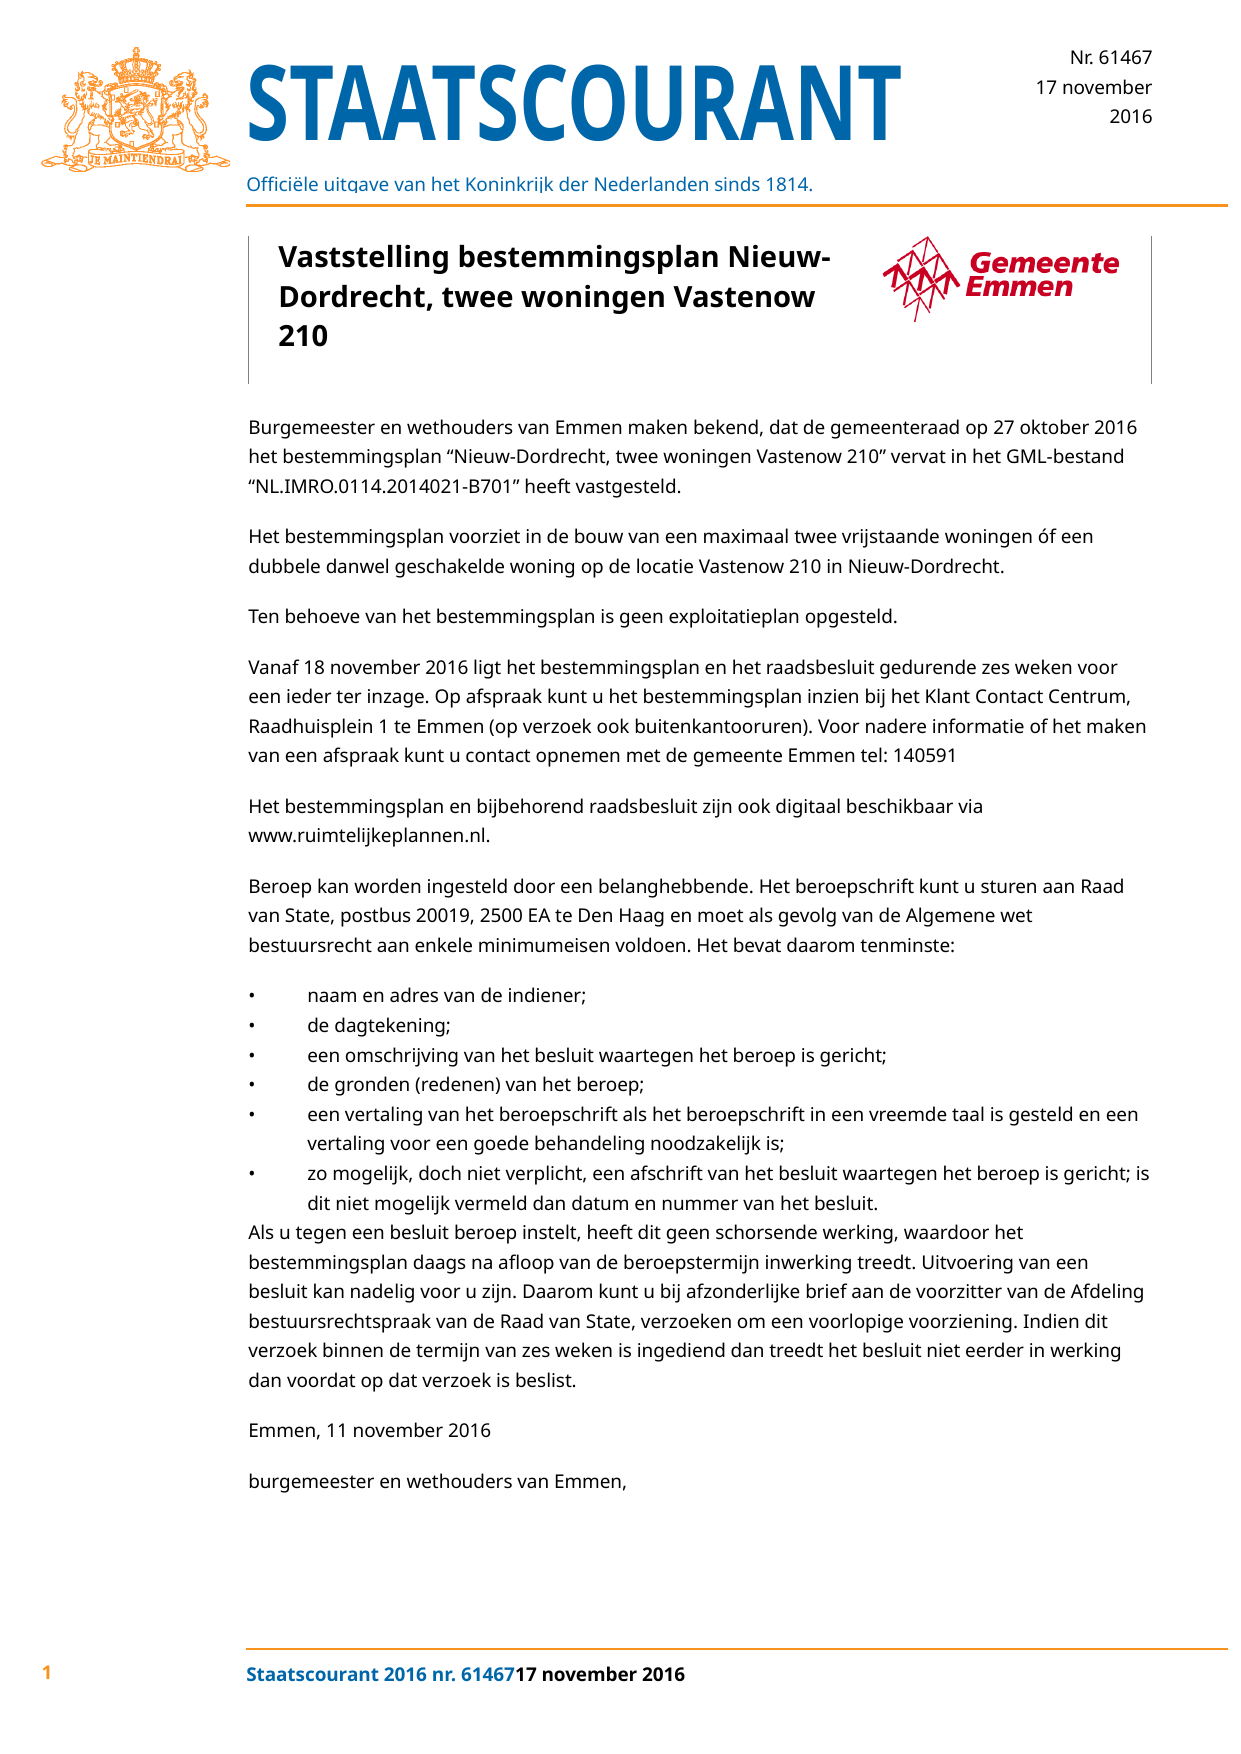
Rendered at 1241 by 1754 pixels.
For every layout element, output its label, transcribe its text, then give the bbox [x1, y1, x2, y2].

text Beroep kan worden ingesteld door een belanghebbende. Het beroepschrift kunt u sturen aan Raad van State, postbus 20019, 2500 EA te Den Haag en moet als gevolg van de Algemene wet bestuursrecht aan enkele minimumeisen voldoen. Het bevat daarom tenminste: [248, 873, 1152, 958]
picture [41, 47, 231, 172]
table_header Vaststelling bestemmingsplan Nieuw-Dordrecht, twee woningen Vastenow 210 [249, 236, 850, 384]
text Als u tegen een besluit beroep instelt, heeft dit geen schorsende werking, waardoor het bestemmingsplan daags na afloop van de beroepstermijn inwerking treedt. Uitvoering van een besluit kan nadelig voor u zijn. Daarom kunt u bij afzonderlijke brief aan de voorzitter van de Afdeling bestuursrechtspraak van de Raad van State, verzoeken om een voorlopige voorziening. Indien dit verzoek binnen de termijn van zes weken is ingediend dan treedt het besluit niet eerder in werking dan voordat op dat verzoek is beslist. [248, 1219, 1152, 1393]
list zo mogelijk, doch niet verplicht, een afschrift van het besluit waartegen het beroep is gericht; is dit niet mogelijk vermeld dan datum en nummer van het besluit. [248, 1160, 1152, 1216]
text Burgemeester en wethouders van Emmen maken bekend, dat de gemeenteraad op 27 oktober 2016 het bestemmingsplan “Nieuw-Dordrecht, twee woningen Vastenow 210” vervat in het GML-bestand “NL.IMRO.0114.2014021-B701” heeft vastgesteld. [248, 414, 1152, 499]
text Vanaf 18 november 2016 ligt het bestemmingsplan en het raadsbesluit gedurende zes weken voor een ieder ter inzage. Op afspraak kunt u het bestemmingsplan inzien bij het Klant Contact Centrum, Raadhuisplein 1 te Emmen (op verzoek ook buitenkantooruren). Voor nadere informatie of het maken van een afspraak kunt u contact opnemen met de gemeente Emmen tel: 140591 [248, 654, 1152, 768]
list de dagtekening; [248, 1012, 1152, 1038]
text Het bestemmingsplan voorziet in de bouw van een maximaal twee vrijstaande woningen óf een dubbele danwel geschakelde woning op de locatie Vastenow 210 in Nieuw-Dordrecht. [248, 523, 1152, 579]
text Het bestemmingsplan en bijbehorend raadsbesluit zijn ook digitaal beschikbaar via www.ruimtelijkeplannen.nl. [248, 793, 1152, 848]
list een omschrijving van het besluit waartegen het beroep is gericht; [248, 1042, 1152, 1068]
text burgemeester en wethouders van Emmen, [248, 1468, 1152, 1494]
text Emmen, 11 november 2016 [248, 1418, 1152, 1443]
list de gronden (redenen) van het beroep; [248, 1071, 1152, 1097]
table_header [850, 236, 1151, 384]
picture [882, 236, 1119, 322]
list een vertaling van het beroepschrift als het beroepschrift in een vreemde taal is gesteld en een vertaling voor een goede behandeling noodzakelijk is; [248, 1101, 1152, 1156]
text Ten behoeve van het bestemmingsplan is geen exploitatieplan opgesteld. [248, 603, 1152, 629]
list naam en adres van de indiener; [248, 983, 1152, 1008]
